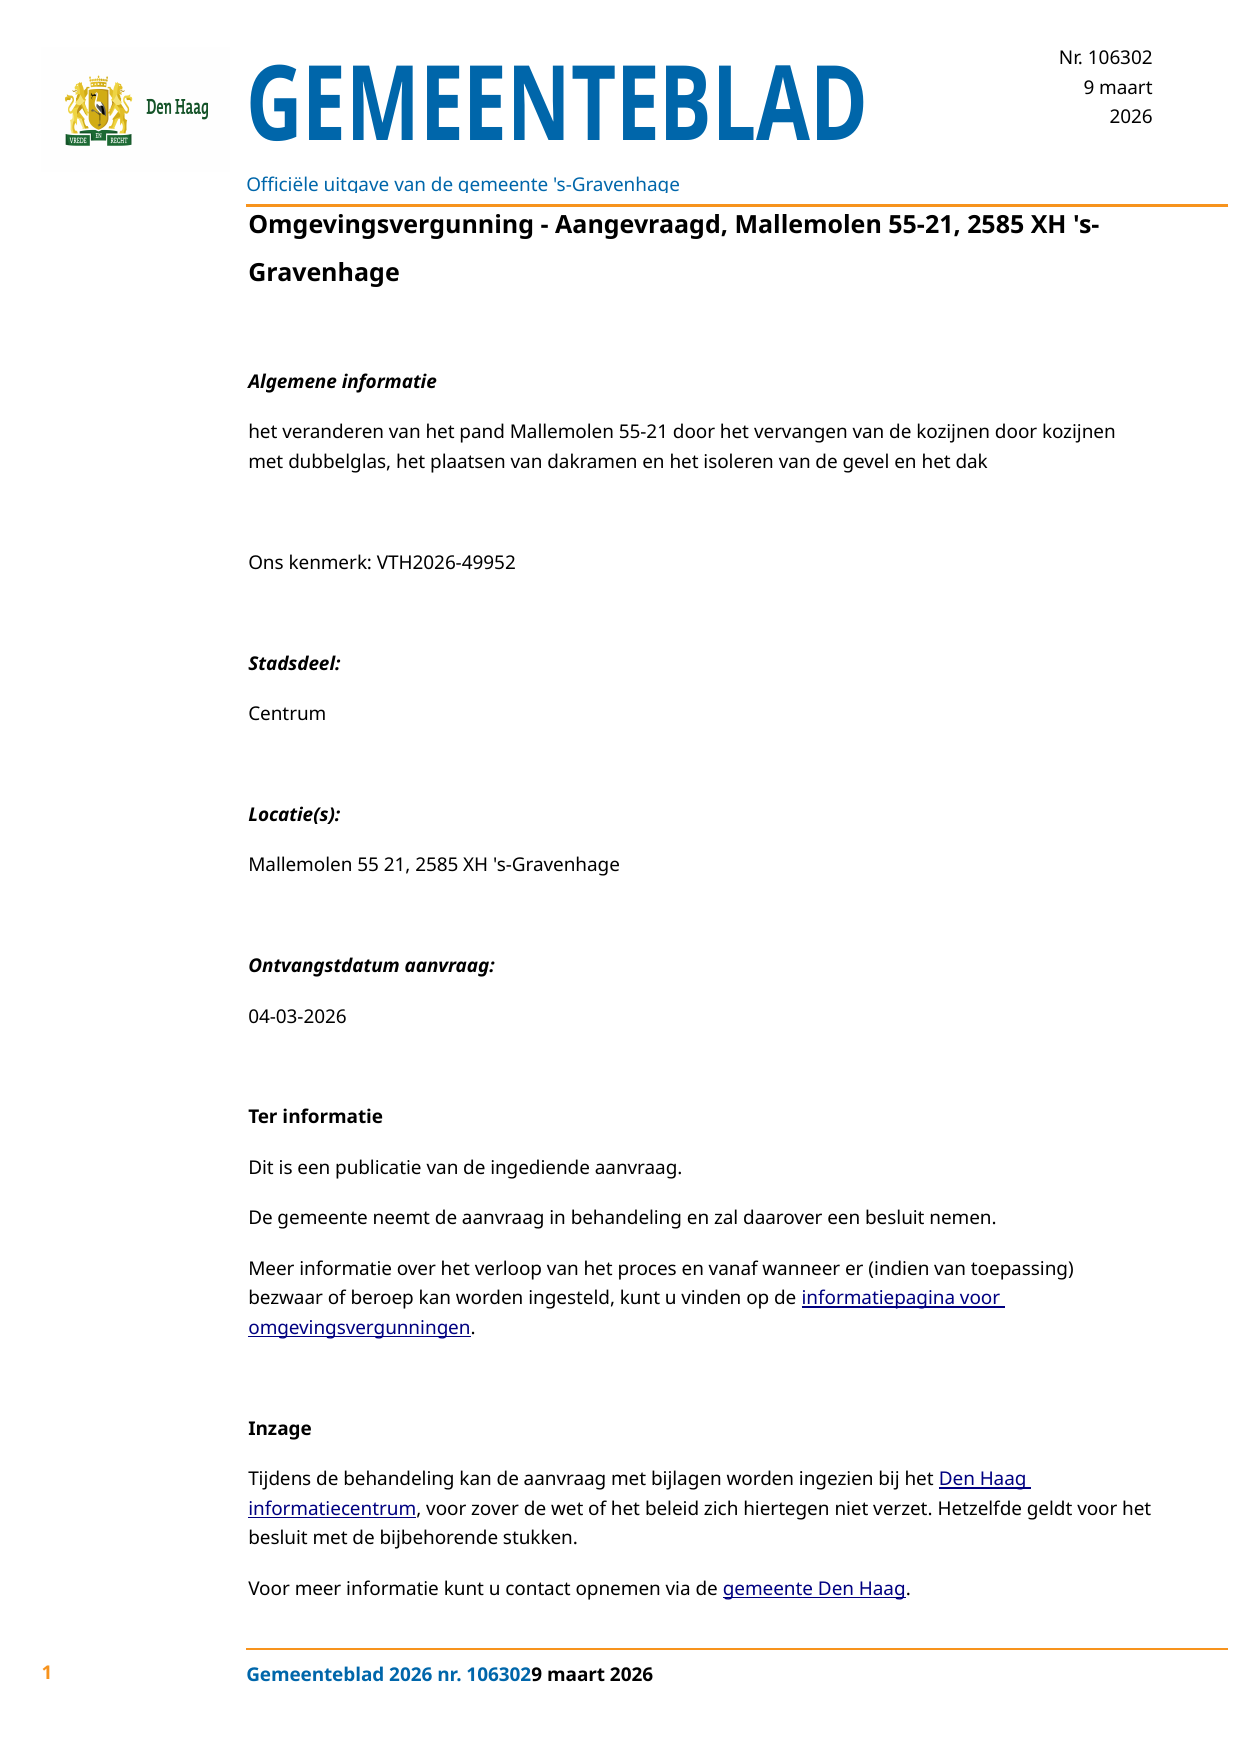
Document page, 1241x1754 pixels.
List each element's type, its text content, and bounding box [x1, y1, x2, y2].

text Ontvangstdatum aanvraag: [248, 952, 1152, 978]
text Meer informatie over het verloop van het proces en vanaf wanneer er (indien van toepassing) bezwaar of beroep kan worden ingesteld, kunt u vinden op de informatiepagina voor omgevingsvergunningen. [248, 1255, 1152, 1340]
text De gemeente neemt de aanvraag in behandeling en zal daarover een besluit nemen. [248, 1204, 1152, 1230]
picture [41, 47, 231, 172]
text Omgevingsvergunning - Aangevraagd, Mallemolen 55-21, 2585 XH 's-Gravenhage [248, 207, 1152, 288]
text Algemene informatie [248, 368, 1152, 394]
text Ons kenmerk: VTH2026-49952 [248, 549, 1152, 575]
text Dit is een publicatie van de ingediende aanvraag. [248, 1154, 1152, 1180]
text 04-03-2026 [248, 1003, 1152, 1029]
text Locatie(s): [248, 801, 1152, 827]
text Centrum [248, 700, 1152, 726]
text Ter informatie [248, 1104, 1152, 1129]
text Mallemolen 55 21, 2585 XH 's-Gravenhage [248, 852, 1152, 877]
text Tijdens de behandeling kan de aanvraag met bijlagen worden ingezien bij het Den Haag informatiecentrum, voor zover de wet of het beleid zich hiertegen niet verzet. Hetzelfde geldt voor het besluit met de bijbehorende stukken. [248, 1465, 1152, 1550]
text Stadsdeel: [248, 650, 1152, 676]
text het veranderen van het pand Mallemolen 55-21 door het vervangen van de kozijnen door kozijnen met dubbelglas, het plaatsen van dakramen en het isoleren van de gevel en het dak [248, 419, 1152, 474]
text Voor meer informatie kunt u contact opnemen via de gemeente Den Haag. [248, 1575, 1152, 1601]
text Inzage [248, 1415, 1152, 1441]
